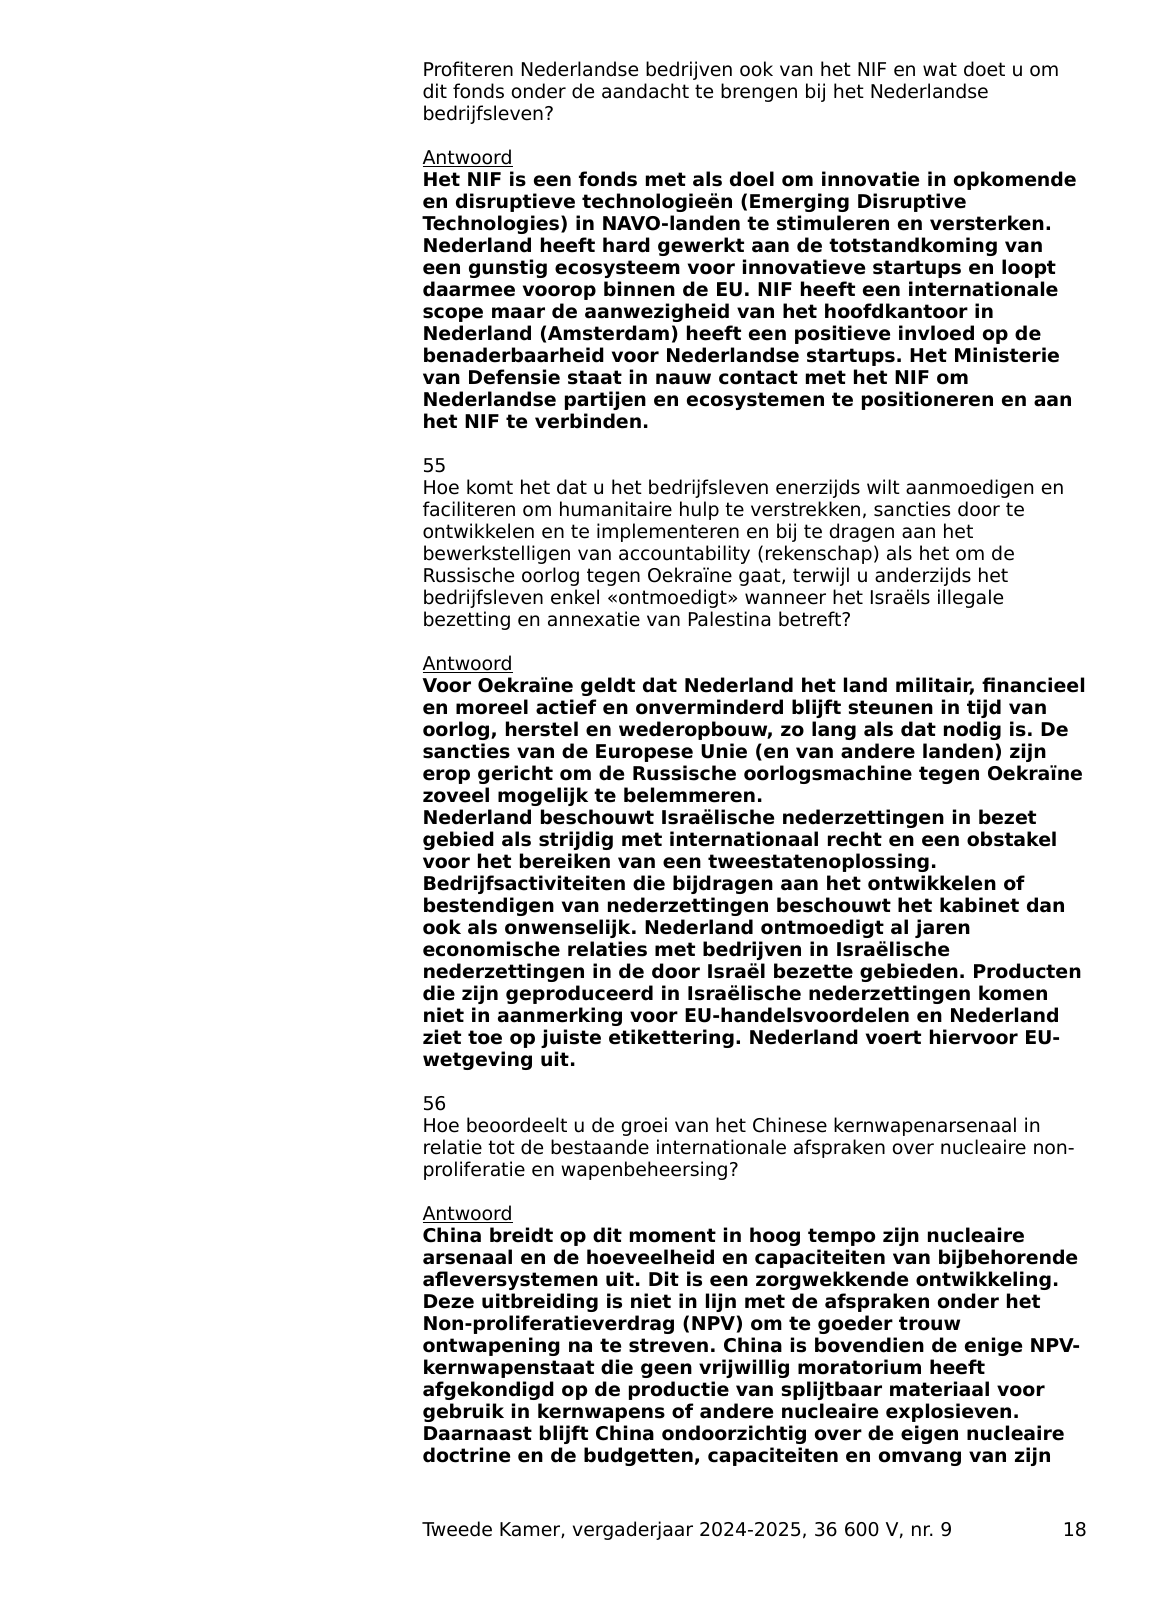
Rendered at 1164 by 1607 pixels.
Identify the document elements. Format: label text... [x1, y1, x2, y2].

text Hoe beoordeelt u de groei van het Chinese kernwapenarsenaal in relatie tot de bestaande internationale afspraken over nucleaire non-proliferatie en wapenbeheersing? [422, 1115, 1087, 1181]
text Hoe komt het dat u het bedrijfsleven enerzijds wilt aanmoedigen en faciliteren om humanitaire hulp te verstrekken, sancties door te ontwikkelen en te implementeren en bij te dragen aan het bewerkstelligen van accountability (rekenschap) als het om de Russische oorlog tegen Oekraïne gaat, terwijl u anderzijds het bedrijfsleven enkel «ontmoedigt» wanneer het Israëls illegale bezetting en annexatie van Palestina betreft? [422, 477, 1087, 631]
text 56 [422, 1093, 1087, 1115]
text Antwoord [422, 1203, 1087, 1225]
text China breidt op dit moment in hoog tempo zijn nucleaire arsenaal en de hoeveelheid en capaciteiten van bijbehorende afleversystemen uit. Dit is een zorgwekkende ontwikkeling. Deze uitbreiding is niet in lijn met de afspraken onder het Non-proliferatieverdrag (NPV) om te goeder trouw ontwapening na te streven. China is bovendien de enige NPV-kernwapenstaat die geen vrijwillig moratorium heeft afgekondigd op de productie van splijtbaar materiaal voor gebruik in kernwapens of andere nucleaire explosieven. Daarnaast blijft China ondoorzichtig over de eigen nucleaire doctrine en de budgetten, capaciteiten en omvang van zijn [422, 1225, 1087, 1467]
text Het NIF is een fonds met als doel om innovatie in opkomende en disruptieve technologieën (Emerging Disruptive Technologies) in NAVO-landen te stimuleren en versterken. Nederland heeft hard gewerkt aan de totstandkoming van een gunstig ecosysteem voor innovatieve startups en loopt daarmee voorop binnen de EU. NIF heeft een internationale scope maar de aanwezigheid van het hoofdkantoor in Nederland (Amsterdam) heeft een positieve invloed op de benaderbaarheid voor Nederlandse startups. Het Ministerie van Defensie staat in nauw contact met het NIF om Nederlandse partijen en ecosystemen te positioneren en aan het NIF te verbinden. [422, 169, 1087, 433]
text Antwoord [422, 147, 1087, 169]
text Antwoord [422, 653, 1087, 675]
text 55 [422, 455, 1087, 477]
text Profiteren Nederlandse bedrijven ook van het NIF en wat doet u om dit fonds onder de aandacht te brengen bij het Nederlandse bedrijfsleven? [422, 59, 1087, 125]
text Voor Oekraïne geldt dat Nederland het land militair, financieel en moreel actief en onverminderd blijft steunen in tijd van oorlog, herstel en wederopbouw, zo lang als dat nodig is. De sancties van de Europese Unie (en van andere landen) zijn erop gericht om de Russische oorlogsmachine tegen Oekraïne zoveel mogelijk te belemmeren. [422, 675, 1087, 807]
text Nederland beschouwt Israëlische nederzettingen in bezet gebied als strijdig met internationaal recht en een obstakel voor het bereiken van een tweestatenoplossing. Bedrijfsactiviteiten die bijdragen aan het ontwikkelen of bestendigen van nederzettingen beschouwt het kabinet dan ook als onwenselijk. Nederland ontmoedigt al jaren economische relaties met bedrijven in Israëlische nederzettingen in de door Israël bezette gebieden. Producten die zijn geproduceerd in Israëlische nederzettingen komen niet in aanmerking voor EU-handelsvoordelen en Nederland ziet toe op juiste etikettering. Nederland voert hiervoor EU-wetgeving uit. [422, 807, 1087, 1071]
